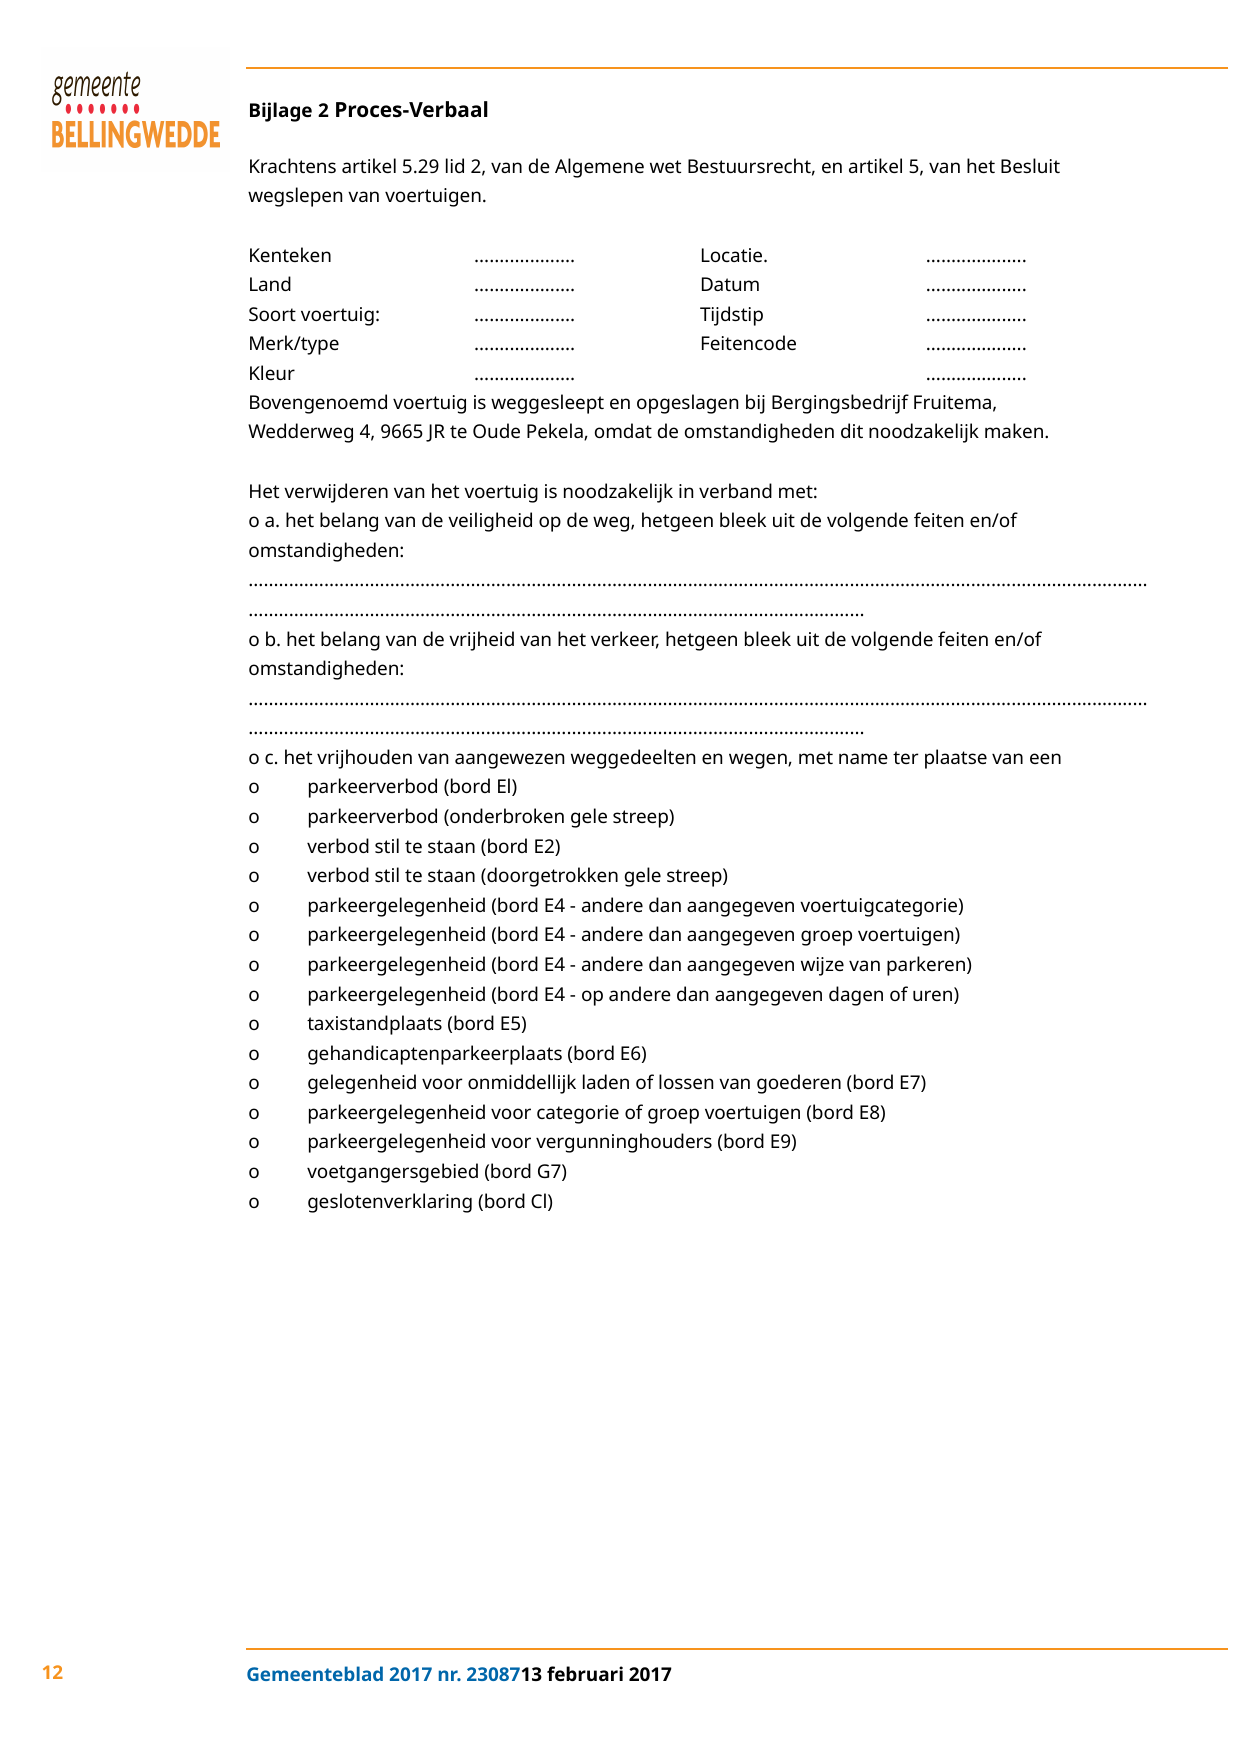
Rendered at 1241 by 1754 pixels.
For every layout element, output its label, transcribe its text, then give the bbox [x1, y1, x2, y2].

list parkeerverbod (onderbroken gele streep) [248, 803, 1152, 829]
list taxistandplaats (bord E5) [248, 1010, 1152, 1036]
text Bijlage 2 Proces-Verbaal [248, 95, 1152, 123]
list parkeergelegenheid (bord E4 - andere dan aangegeven voertuigcategorie) [248, 892, 1152, 918]
list parkeergelegenheid voor vergunninghouders (bord E9) [248, 1129, 1152, 1154]
table_header .................... .................... .................... .................... .................... [926, 242, 1152, 386]
list parkeergelegenheid voor categorie of groep voertuigen (bord E8) [248, 1099, 1152, 1125]
text Bovengenoemd voertuig is weggesleept en opgeslagen bij Bergingsbedrijf Fruitema, [248, 389, 1152, 415]
list parkeergelegenheid (bord E4 - andere dan aangegeven wijze van parkeren) [248, 951, 1152, 977]
table_header Locatie. Datum Tijdstip Feitencode [700, 242, 926, 386]
list parkeergelegenheid (bord E4 - andere dan aangegeven groep voertuigen) [248, 922, 1152, 947]
text o c. het vrijhouden van aangewezen weggedeelten en wegen, met name ter plaatse van een [248, 744, 1152, 770]
picture [41, 47, 231, 172]
table_header .................... .................... .................... .................... .................... [474, 242, 700, 386]
list verbod stil te staan (bord E2) [248, 833, 1152, 858]
list verbod stil te staan (doorgetrokken gele streep) [248, 862, 1152, 888]
list gehandicaptenparkeerplaats (bord E6) [248, 1040, 1152, 1066]
list parkeergelegenheid (bord E4 - op andere dan aangegeven dagen of uren) [248, 981, 1152, 1006]
text Wedderweg 4, 9665 JR te Oude Pekela, omdat de omstandigheden dit noodzakelijk maken. [248, 419, 1152, 444]
text Het verwijderen van het voertuig is noodzakelijk in verband met: [248, 478, 1152, 503]
text o a. het belang van de veiligheid op de weg, hetgeen bleek uit de volgende feiten en/of omstandigheden: [248, 507, 1152, 563]
list parkeerverbod (bord El) [248, 774, 1152, 799]
list gelegenheid voor onmiddellijk laden of lossen van goederen (bord E7) [248, 1069, 1152, 1095]
list voetgangersgebied (bord G7) [248, 1158, 1152, 1184]
text ............................................................................................................................................................................................................................................................................................................ [248, 567, 1152, 622]
list geslotenverklaring (bord Cl) [248, 1188, 1152, 1213]
text o b. het belang van de vrijheid van het verkeer, hetgeen bleek uit de volgende feiten en/of omstandigheden: [248, 626, 1152, 681]
text ............................................................................................................................................................................................................................................................................................................ [248, 685, 1152, 740]
text Krachtens artikel 5.29 lid 2, van de Algemene wet Bestuursrecht, en artikel 5, van het Besluit wegslepen van voertuigen. [248, 153, 1152, 208]
table_header Kenteken Land Soort voertuig: Merk/type Kleur [248, 242, 474, 386]
